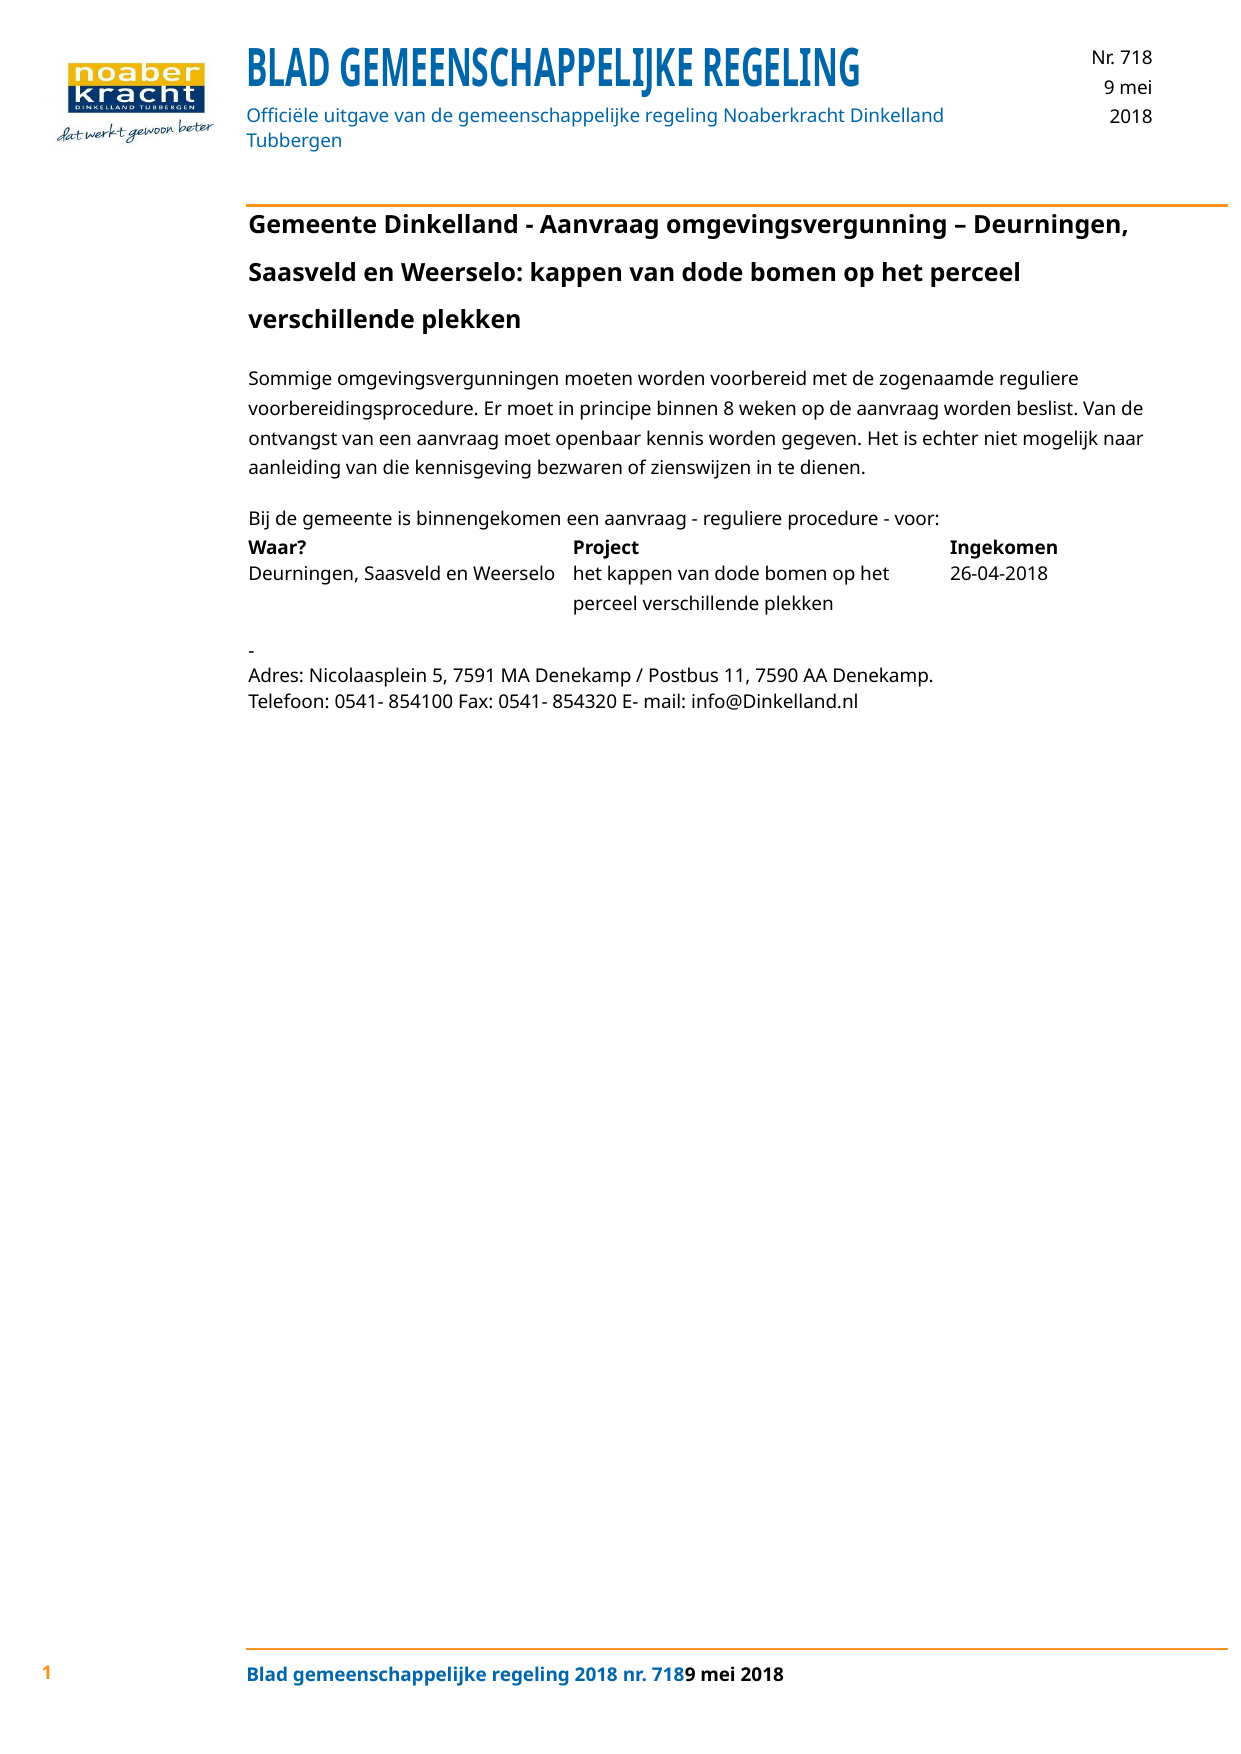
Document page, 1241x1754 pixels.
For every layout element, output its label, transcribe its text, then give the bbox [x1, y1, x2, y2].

text Bij de gemeente is binnengekomen een aanvraag - reguliere procedure - voor: [248, 505, 1152, 530]
table_cell Deurningen, Saasveld en Weerselo [248, 560, 573, 615]
text Gemeente Dinkelland - Aanvraag omgevingsvergunning – Deurningen, Saasveld en Weerselo: kappen van dode bomen op het perceel verschillende plekken [248, 207, 1152, 336]
table_header Project [573, 534, 950, 560]
table_header Ingekomen [950, 534, 1152, 560]
text Telefoon: 0541- 854100 Fax: 0541- 854320 E- mail: info@Dinkelland.nl [248, 688, 1152, 714]
table_cell het kappen van dode bomen op het perceel verschillende plekken [573, 560, 950, 615]
table_header Waar? [248, 534, 573, 560]
text Adres: Nicolaasplein 5, 7591 MA Denekamp / Postbus 11, 7590 AA Denekamp. [248, 663, 1152, 688]
text - [248, 637, 1152, 663]
table_cell 26-04-2018 [950, 560, 1152, 615]
text Sommige omgevingsvergunningen moeten worden voorbereid met de zogenaamde reguliere voorbereidingsprocedure. Er moet in principe binnen 8 weken op de aanvraag worden beslist. Van de ontvangst van een aanvraag moet openbaar kennis worden gegeven. Het is echter niet mogelijk naar aanleiding van die kennisgeving bezwaren of zienswijzen in te dienen. [248, 366, 1152, 480]
picture [41, 47, 231, 172]
